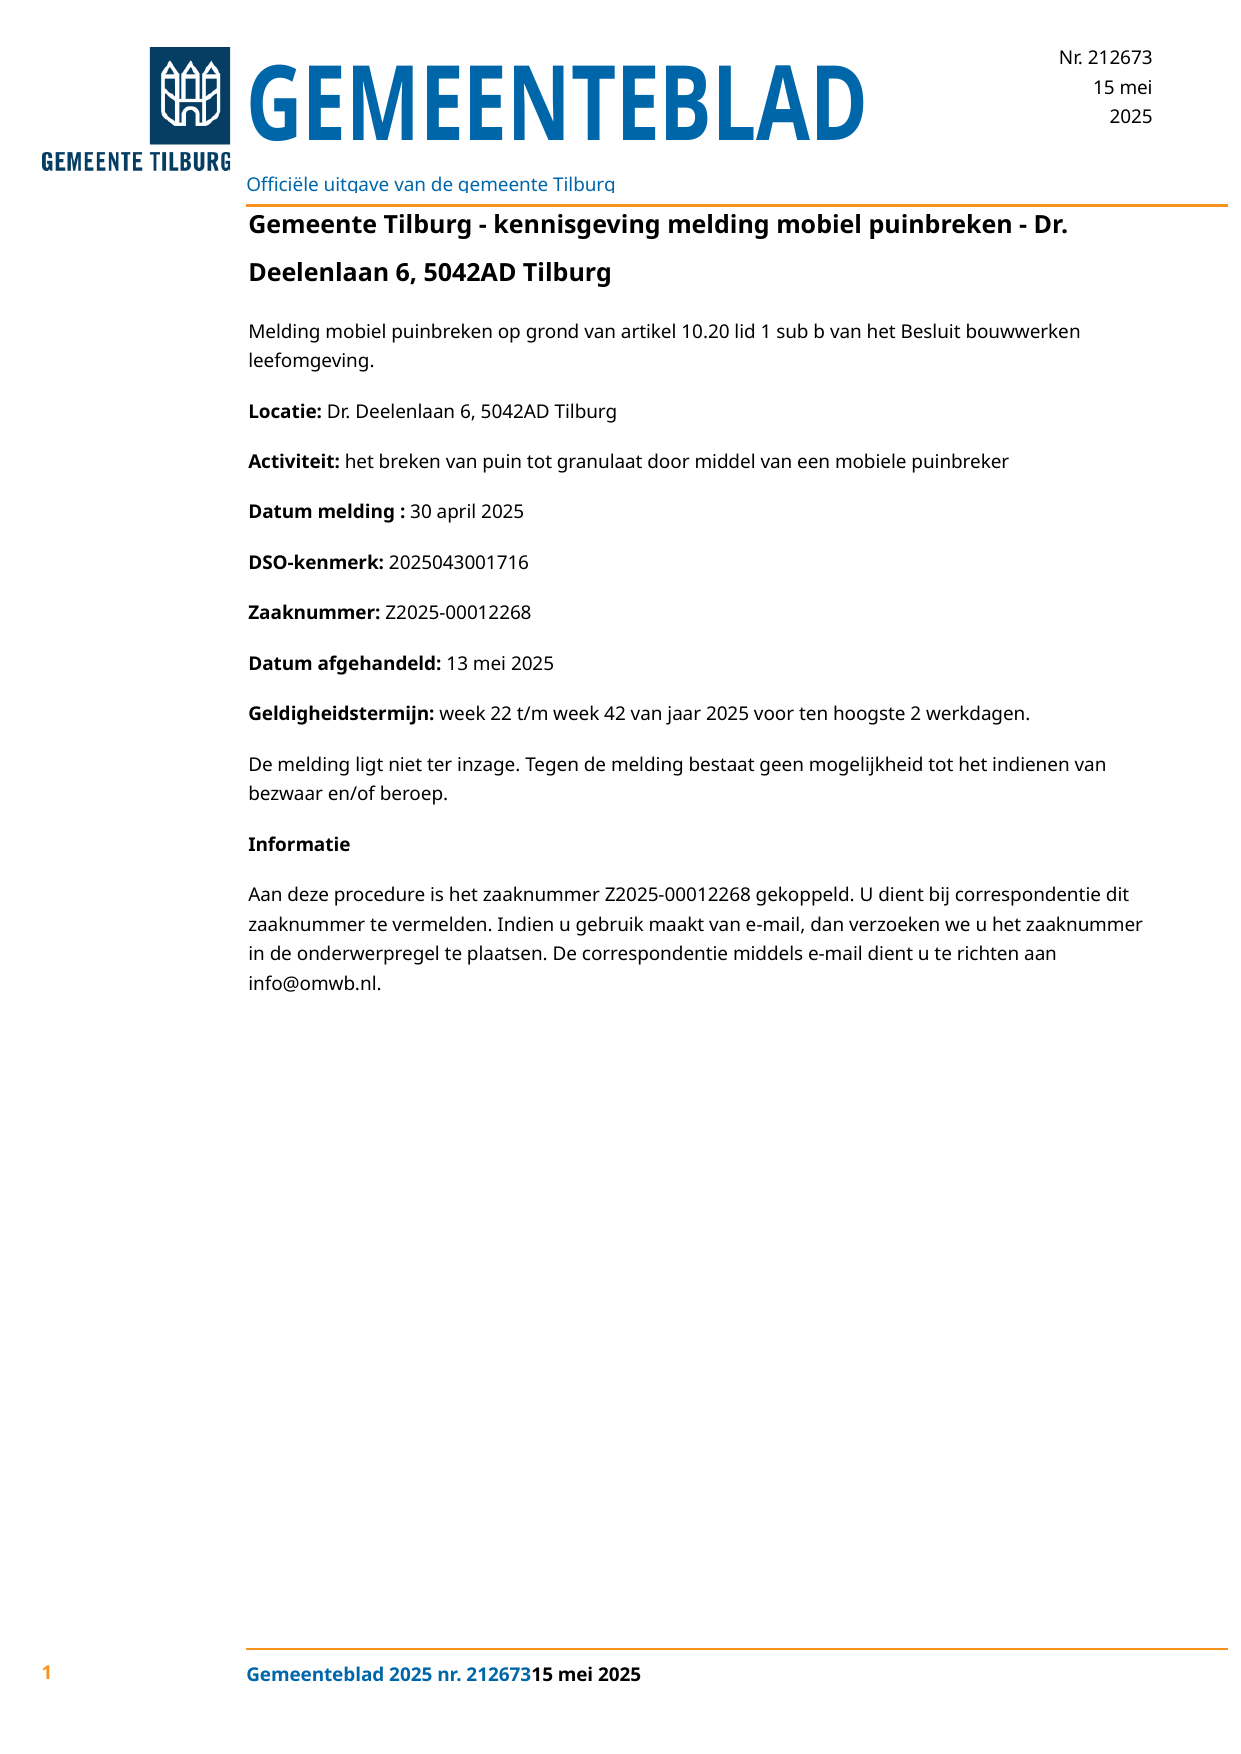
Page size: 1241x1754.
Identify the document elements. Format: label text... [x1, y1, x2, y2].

text Geldigheidstermijn: week 22 t/m week 42 van jaar 2025 voor ten hoogste 2 werkdagen. [248, 700, 1152, 726]
text DSO-kenmerk: 2025043001716 [248, 549, 1152, 575]
text Activiteit: het breken van puin tot granulaat door middel van een mobiele puinbreker [248, 448, 1152, 474]
text Gemeente Tilburg - kennisgeving melding mobiel puinbreken - Dr. Deelenlaan 6, 5042AD Tilburg [248, 207, 1152, 288]
picture [41, 47, 231, 172]
text Aan deze procedure is het zaaknummer Z2025-00012268 gekoppeld. U dient bij correspondentie dit zaaknummer te vermelden. Indien u gebruik maakt van e-mail, dan verzoeken we u het zaaknummer in de onderwerpregel te plaatsen. De correspondentie middels e-mail dient u te richten aan info@omwb.nl. [248, 881, 1152, 996]
text Melding mobiel puinbreken op grond van artikel 10.20 lid 1 sub b van het Besluit bouwwerken leefomgeving. [248, 318, 1152, 373]
text Datum afgehandeld: 13 mei 2025 [248, 650, 1152, 676]
text De melding ligt niet ter inzage. Tegen de melding bestaat geen mogelijkheid tot het indienen van bezwaar en/of beroep. [248, 751, 1152, 806]
text Datum melding : 30 april 2025 [248, 499, 1152, 524]
text Zaaknummer: Z2025-00012268 [248, 599, 1152, 625]
text Informatie [248, 831, 1152, 857]
text Locatie: Dr. Deelenlaan 6, 5042AD Tilburg [248, 398, 1152, 424]
